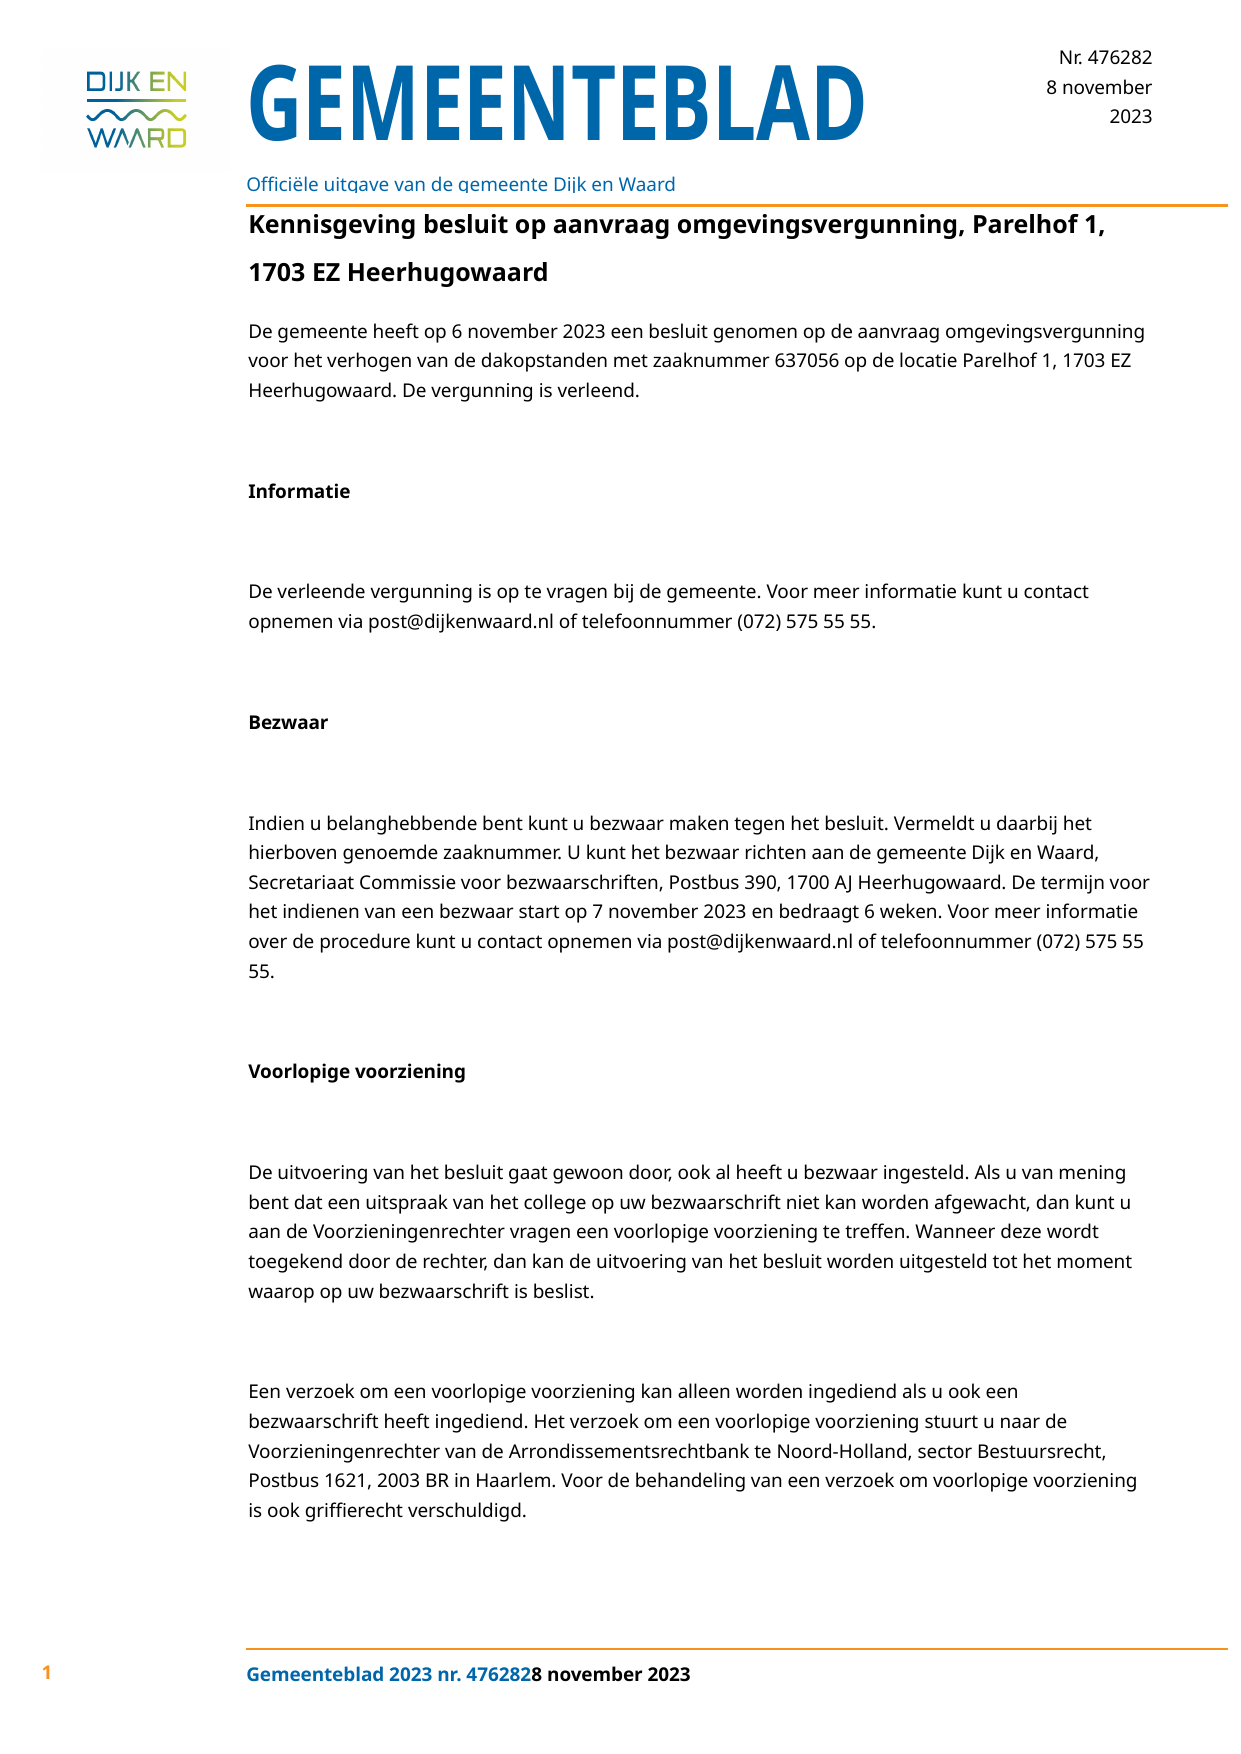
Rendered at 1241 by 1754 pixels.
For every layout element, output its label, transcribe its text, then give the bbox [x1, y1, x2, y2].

picture [41, 47, 231, 172]
text Een verzoek om een voorlopige voorziening kan alleen worden ingediend als u ook een bezwaarschrift heeft ingediend. Het verzoek om een voorlopige voorziening stuurt u naar de Voorzieningenrechter van de Arrondissementsrechtbank te Noord-Holland, sector Bestuursrecht, Postbus 1621, 2003 BR in Haarlem. Voor de behandeling van een verzoek om voorlopige voorziening is ook griffierecht verschuldigd. [248, 1379, 1152, 1523]
text De gemeente heeft op 6 november 2023 een besluit genomen op de aanvraag omgevingsvergunning voor het verhogen van de dakopstanden met zaaknummer 637056 op de locatie Parelhof 1, 1703 EZ Heerhugowaard. De vergunning is verleend. [248, 318, 1152, 403]
text De verleende vergunning is op te vragen bij de gemeente. Voor meer informatie kunt u contact opnemen via post@dijkenwaard.nl of telefoonnummer (072) 575 55 55. [248, 579, 1152, 634]
text Informatie [248, 478, 1152, 504]
text De uitvoering van het besluit gaat gewoon door, ook al heeft u bezwaar ingesteld. Als u van mening bent dat een uitspraak van het college op uw bezwaarschrift niet kan worden afgewacht, dan kunt u aan de Voorzieningenrechter vragen een voorlopige voorziening te treffen. Wanneer deze wordt toegekend door de rechter, dan kan de uitvoering van het besluit worden uitgesteld tot het moment waarop op uw bezwaarschrift is beslist. [248, 1159, 1152, 1304]
text Indien u belanghebbende bent kunt u bezwaar maken tegen het besluit. Vermeldt u daarbij het hierboven genoemde zaaknummer. U kunt het bezwaar richten aan de gemeente Dijk en Waard, Secretariaat Commissie voor bezwaarschriften, Postbus 390, 1700 AJ Heerhugowaard. De termijn voor het indienen van een bezwaar start op 7 november 2023 en bedraagt 6 weken. Voor meer informatie over de procedure kunt u contact opnemen via post@dijkenwaard.nl of telefoonnummer (072) 575 55 55. [248, 810, 1152, 984]
text Voorlopige voorziening [248, 1059, 1152, 1084]
text Bezwaar [248, 709, 1152, 735]
text Kennisgeving besluit op aanvraag omgevingsvergunning, Parelhof 1, 1703 EZ Heerhugowaard [248, 207, 1152, 288]
